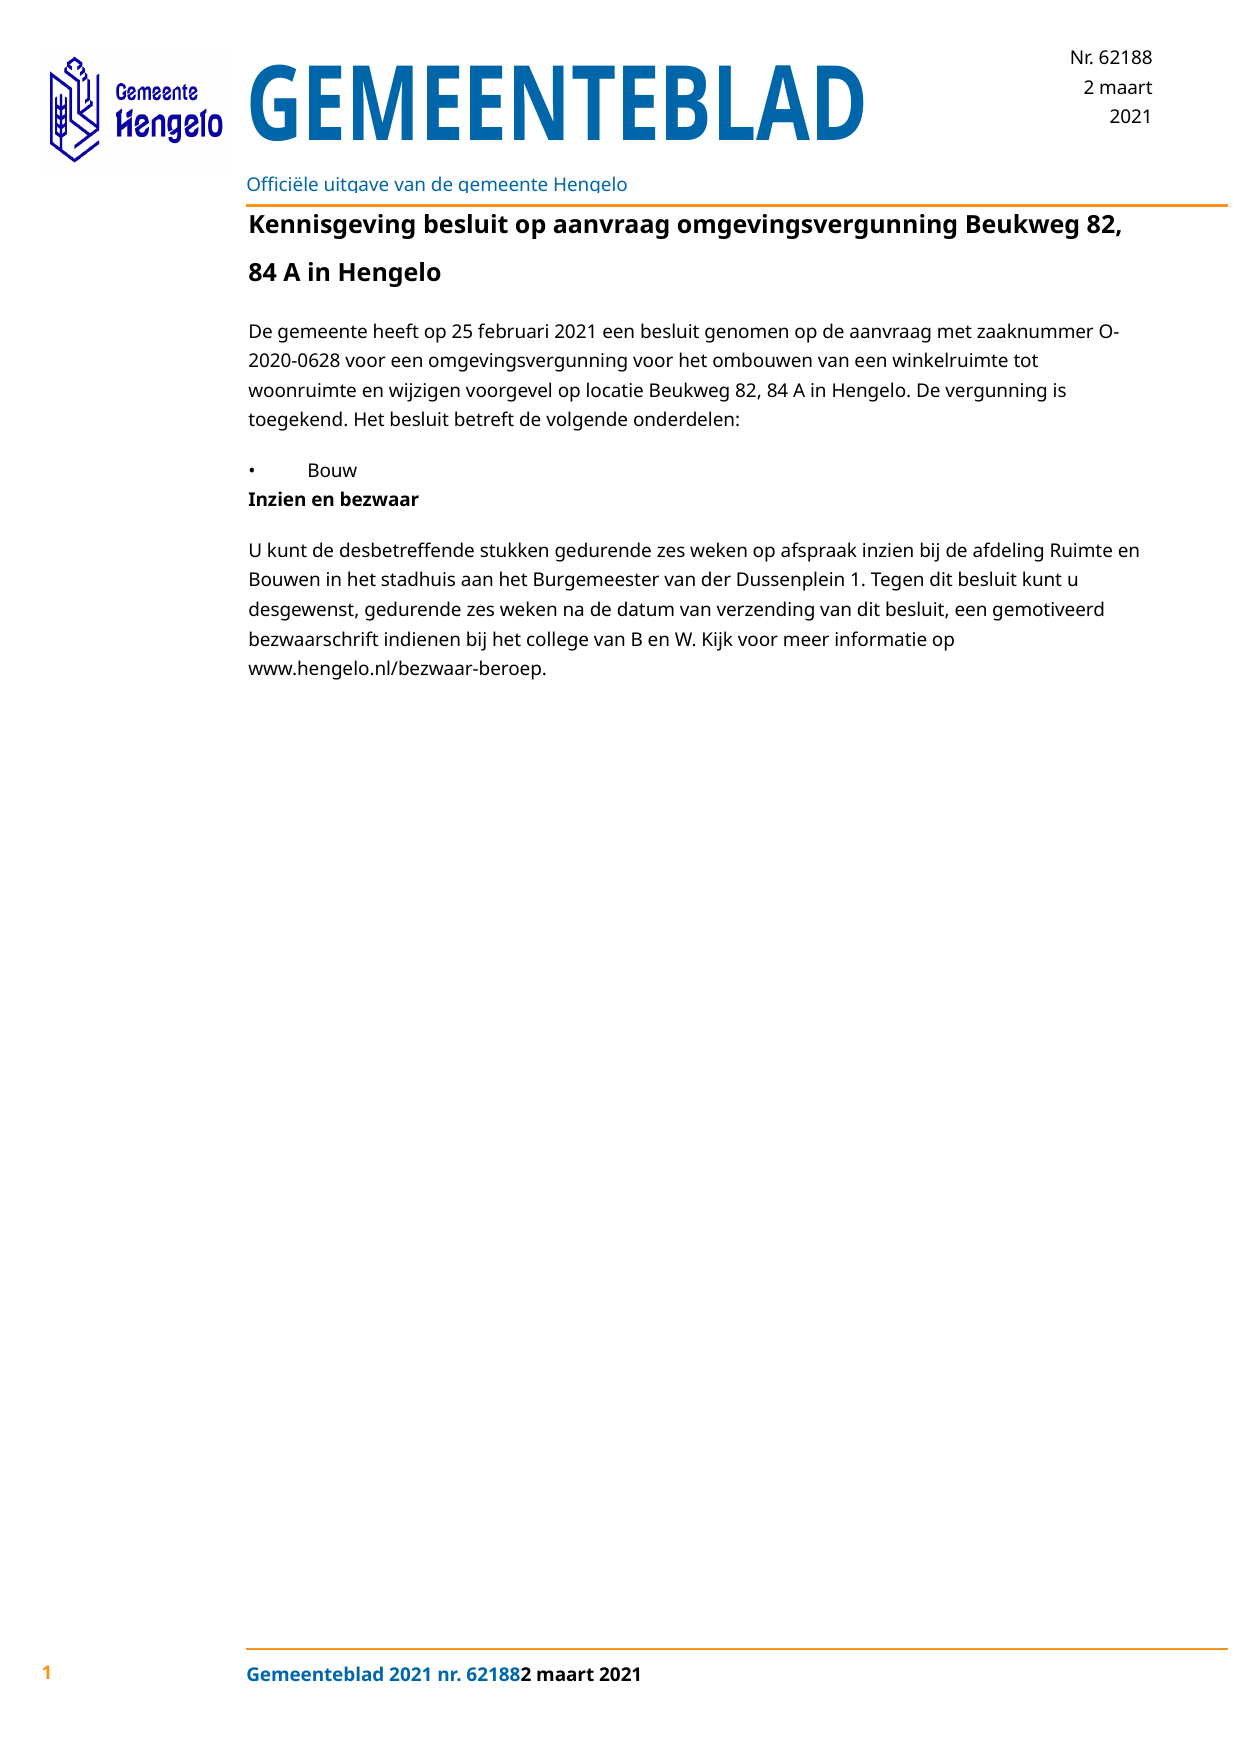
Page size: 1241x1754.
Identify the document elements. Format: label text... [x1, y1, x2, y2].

list Bouw [248, 457, 1152, 483]
text U kunt de desbetreffende stukken gedurende zes weken op afspraak inzien bij de afdeling Ruimte en Bouwen in het stadhuis aan het Burgemeester van der Dussenplein 1. Tegen dit besluit kunt u desgewenst, gedurende zes weken na de datum van verzending van dit besluit, een gemotiveerd bezwaarschrift indienen bij het college van B en W. Kijk voor meer informatie op www.hengelo.nl/bezwaar-beroep. [248, 537, 1152, 681]
text Inzien en bezwaar [248, 487, 1152, 512]
text De gemeente heeft op 25 februari 2021 een besluit genomen op de aanvraag met zaaknummer O-2020-0628 voor een omgevingsvergunning voor het ombouwen van een winkelruimte tot woonruimte en wijzigen voorgevel op locatie Beukweg 82, 84 A in Hengelo. De vergunning is toegekend. Het besluit betreft de volgende onderdelen: [248, 318, 1152, 432]
picture [41, 47, 231, 172]
text Kennisgeving besluit op aanvraag omgevingsvergunning Beukweg 82, 84 A in Hengelo [248, 207, 1152, 288]
